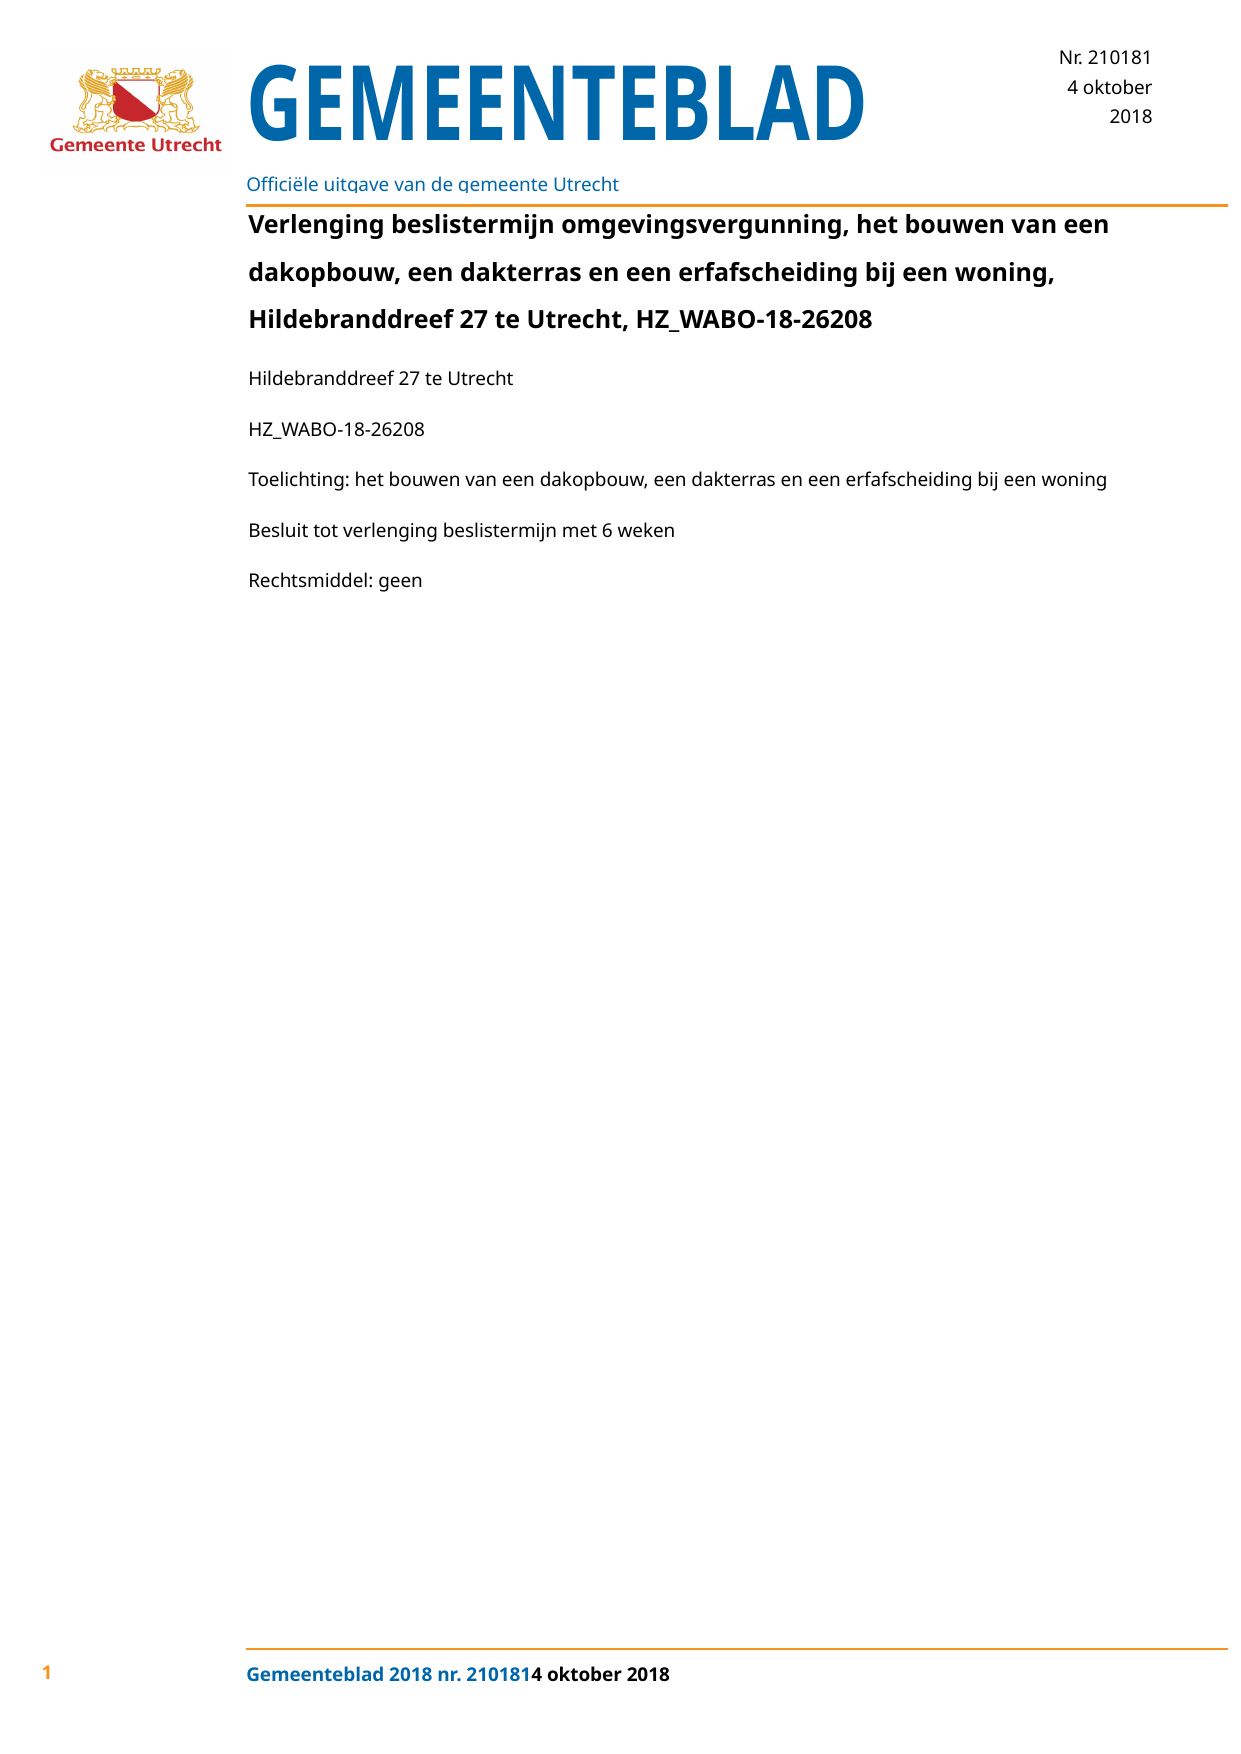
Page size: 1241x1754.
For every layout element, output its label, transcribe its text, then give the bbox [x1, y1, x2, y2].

text HZ_WABO-18-26208 [248, 416, 1152, 442]
text Besluit tot verlenging beslistermijn met 6 weken [248, 517, 1152, 542]
text Toelichting: het bouwen van een dakopbouw, een dakterras en een erfafscheiding bij een woning [248, 466, 1152, 492]
text Verlenging beslistermijn omgevingsvergunning, het bouwen van een dakopbouw, een dakterras en een erfafscheiding bij een woning, Hildebranddreef 27 te Utrecht, HZ_WABO-18-26208 [248, 207, 1152, 336]
text Rechtsmiddel: geen [248, 567, 1152, 593]
picture [41, 47, 231, 172]
text Hildebranddreef 27 te Utrecht [248, 366, 1152, 391]
